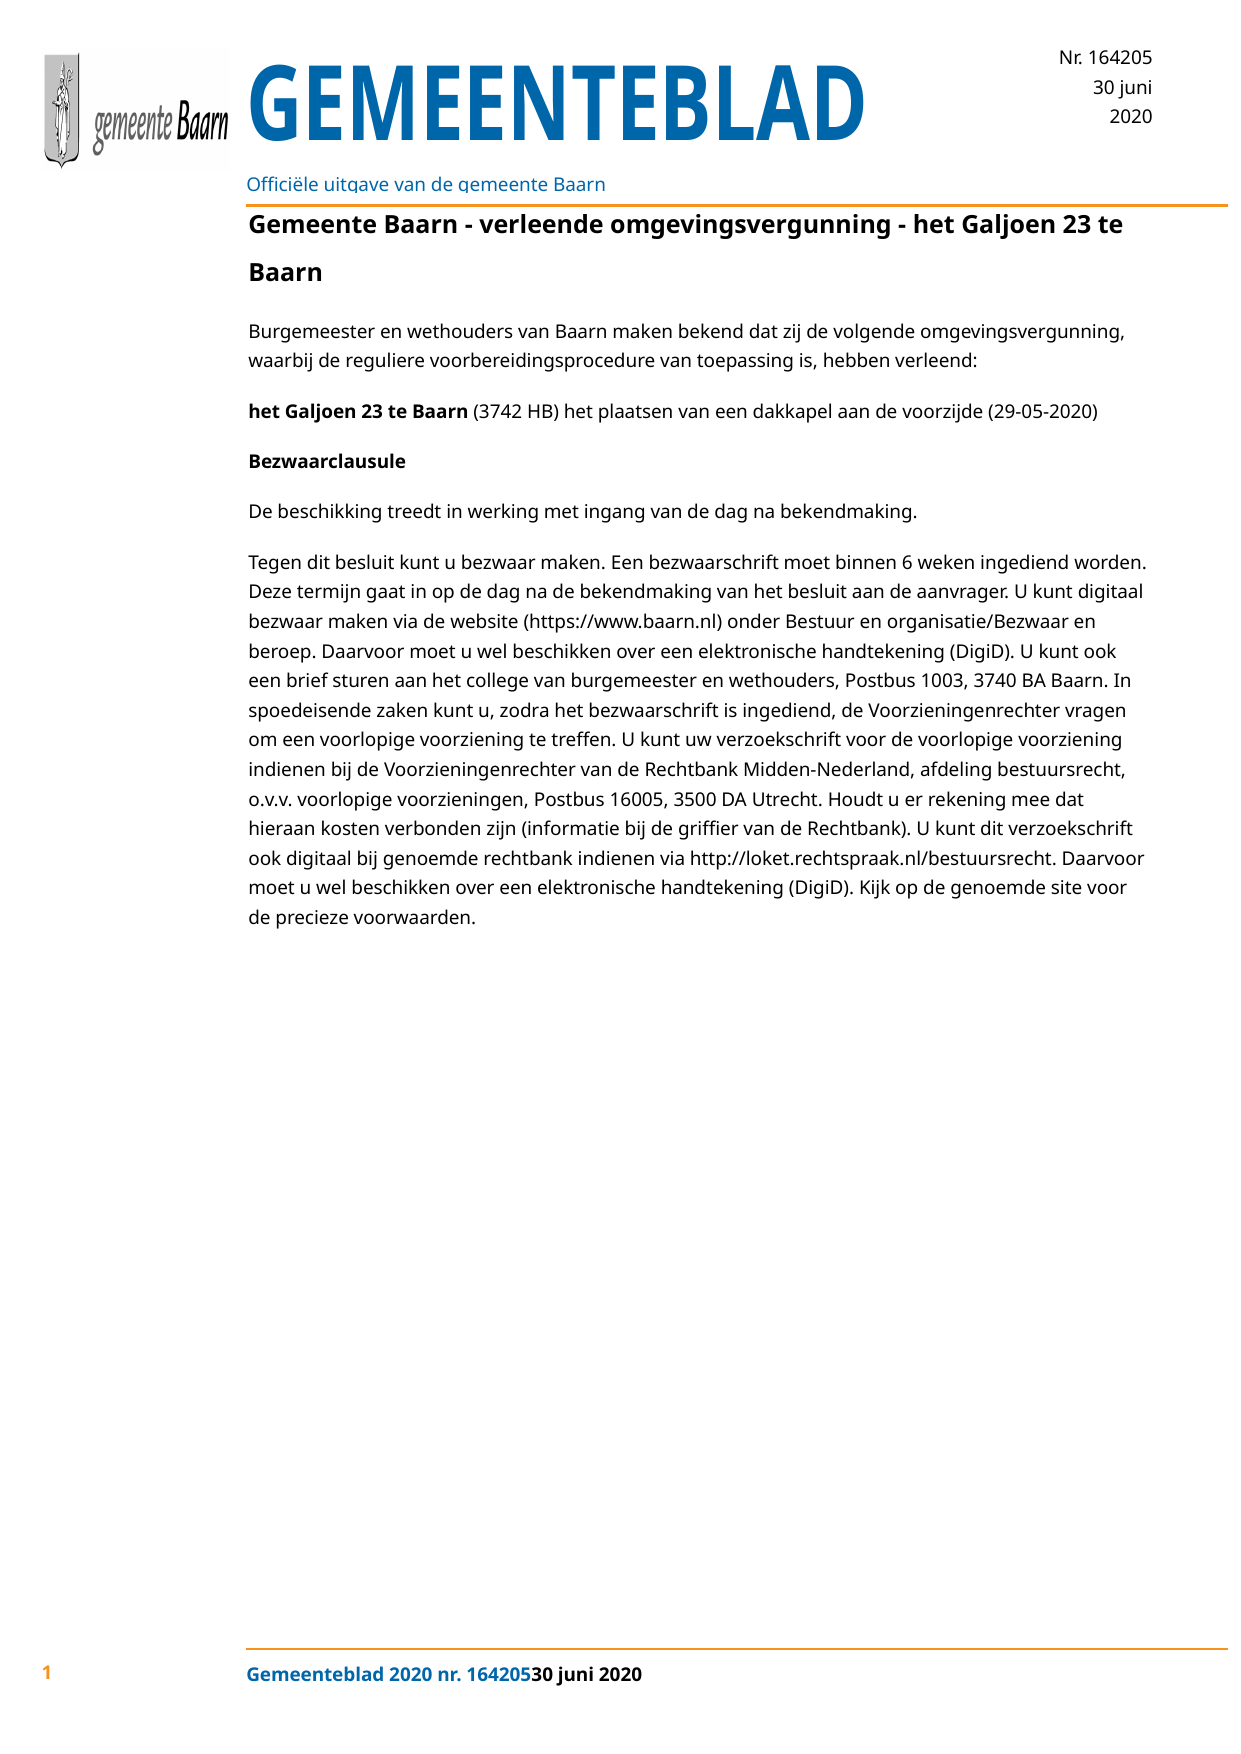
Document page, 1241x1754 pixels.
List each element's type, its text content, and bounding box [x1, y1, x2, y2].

picture [41, 47, 231, 172]
text Tegen dit besluit kunt u bezwaar maken. Een bezwaarschrift moet binnen 6 weken ingediend worden. Deze termijn gaat in op de dag na de bekendmaking van het besluit aan de aanvrager. U kunt digitaal bezwaar maken via de website (https://www.baarn.nl) onder Bestuur en organisatie/Bezwaar en beroep. Daarvoor moet u wel beschikken over een elektronische handtekening (DigiD). U kunt ook een brief sturen aan het college van burgemeester en wethouders, Postbus 1003, 3740 BA Baarn. In spoedeisende zaken kunt u, zodra het bezwaarschrift is ingediend, de Voorzieningenrechter vragen om een voorlopige voorziening te treffen. U kunt uw verzoekschrift voor de voorlopige voorziening indienen bij de Voorzieningenrechter van de Rechtbank Midden-Nederland, afdeling bestuursrecht, o.v.v. voorlopige voorzieningen, Postbus 16005, 3500 DA Utrecht. Houdt u er rekening mee dat hieraan kosten verbonden zijn (informatie bij de griffier van de Rechtbank). U kunt dit verzoekschrift ook digitaal bij genoemde rechtbank indienen via http://loket.rechtspraak.nl/bestuursrecht. Daarvoor moet u wel beschikken over een elektronische handtekening (DigiD). Kijk op de genoemde site voor de precieze voorwaarden. [248, 549, 1152, 930]
text De beschikking treedt in werking met ingang van de dag na bekendmaking. [248, 499, 1152, 524]
text Burgemeester en wethouders van Baarn maken bekend dat zij de volgende omgevingsvergunning, waarbij de reguliere voorbereidingsprocedure van toepassing is, hebben verleend: [248, 318, 1152, 373]
text Gemeente Baarn - verleende omgevingsvergunning - het Galjoen 23 te Baarn [248, 207, 1152, 288]
text het Galjoen 23 te Baarn (3742 HB) het plaatsen van een dakkapel aan de voorzijde (29-05-2020) [248, 398, 1152, 424]
text Bezwaarclausule [248, 448, 1152, 474]
